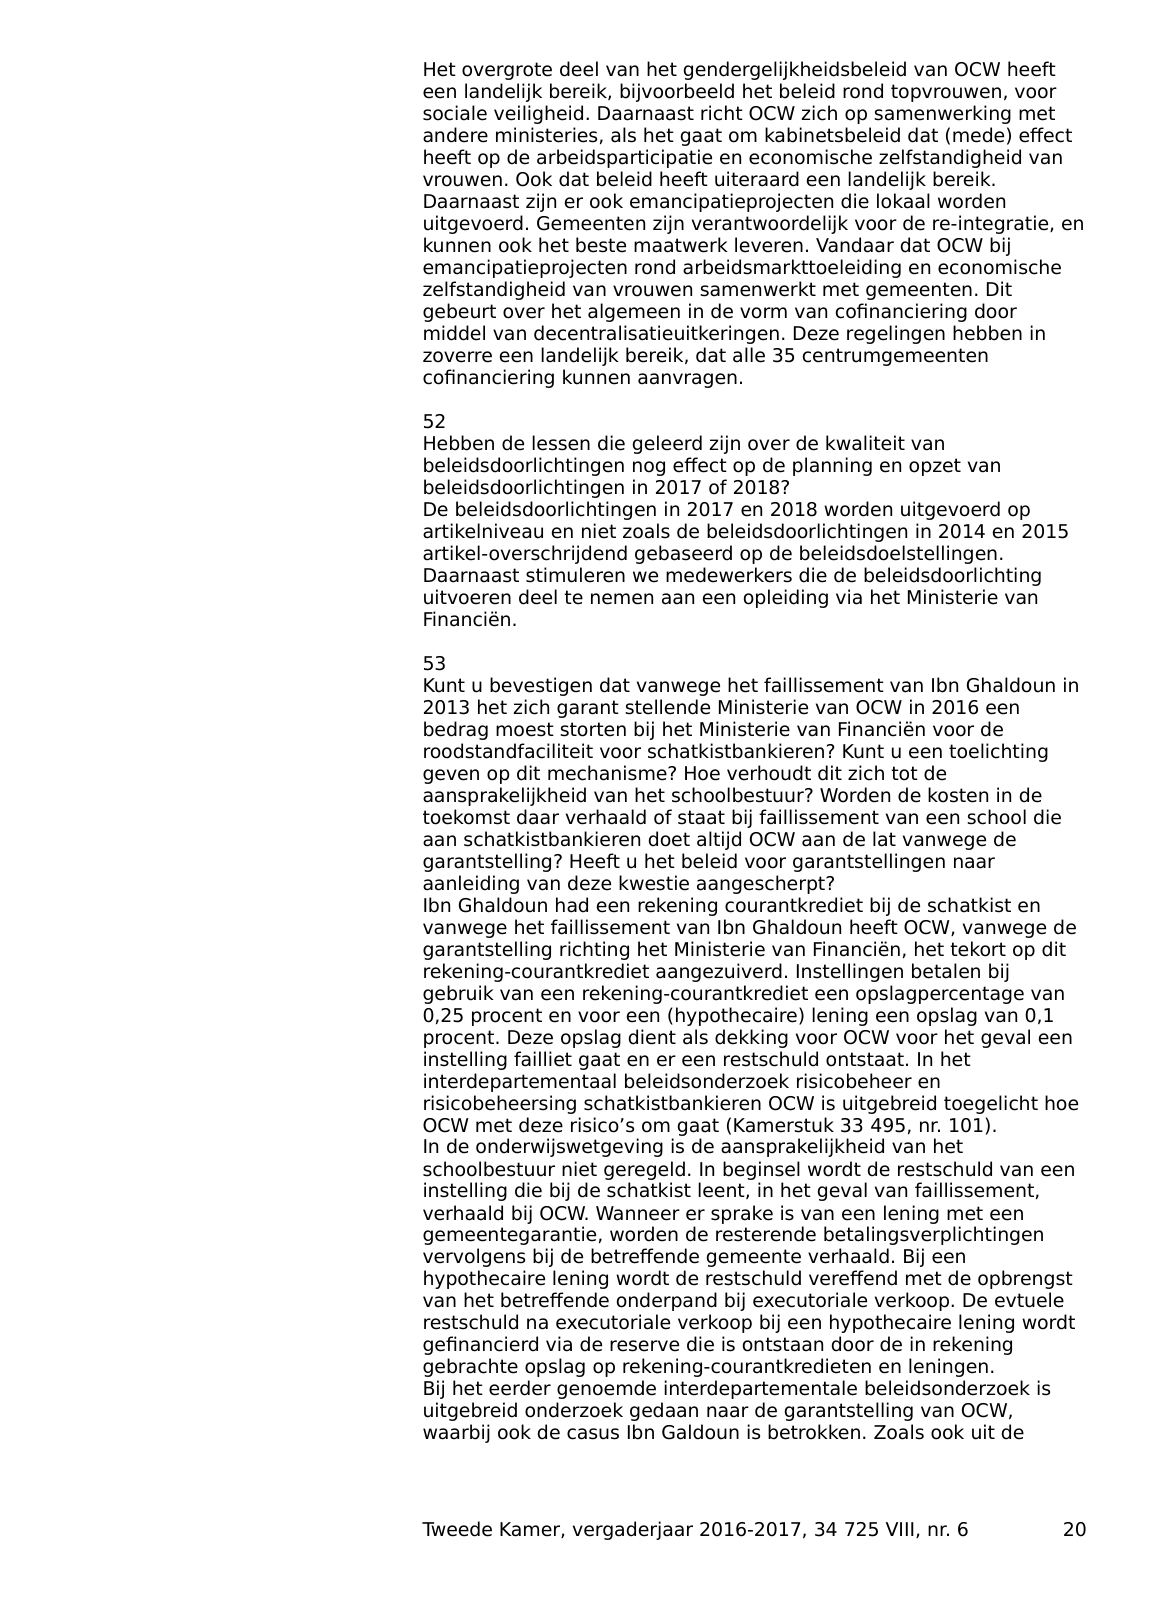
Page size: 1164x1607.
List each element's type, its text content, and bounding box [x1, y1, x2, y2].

text 53 [422, 653, 1087, 675]
text Daarnaast zijn er ook emancipatieprojecten die lokaal worden uitgevoerd. Gemeenten zijn verantwoordelijk voor de re-integratie, en kunnen ook het beste maatwerk leveren. Vandaar dat OCW bij emancipatieprojecten rond arbeidsmarkttoeleiding en economische zelfstandigheid van vrouwen samenwerkt met gemeenten. Dit gebeurt over het algemeen in de vorm van cofinanciering door middel van decentralisatieuitkeringen. Deze regelingen hebben in zoverre een landelijk bereik, dat alle 35 centrumgemeenten cofinanciering kunnen aanvragen. [422, 191, 1087, 389]
text 52 [422, 411, 1087, 433]
text Bij het eerder genoemde interdepartementale beleidsonderzoek is uitgebreid onderzoek gedaan naar de garantstelling van OCW, waarbij ook de casus Ibn Galdoun is betrokken. Zoals ook uit de [422, 1378, 1087, 1444]
text Kunt u bevestigen dat vanwege het faillissement van Ibn Ghaldoun in 2013 het zich garant stellende Ministerie van OCW in 2016 een bedrag moest storten bij het Ministerie van Financiën voor de roodstandfaciliteit voor schatkistbankieren? Kunt u een toelichting geven op dit mechanisme? Hoe verhoudt dit zich tot de aansprakelijkheid van het schoolbestuur? Worden de kosten in de toekomst daar verhaald of staat bij faillissement van een school die aan schatkistbankieren doet altijd OCW aan de lat vanwege de garantstelling? Heeft u het beleid voor garantstellingen naar aanleiding van deze kwestie aangescherpt? [422, 675, 1087, 895]
text Hebben de lessen die geleerd zijn over de kwaliteit van beleidsdoorlichtingen nog effect op de planning en opzet van beleidsdoorlichtingen in 2017 of 2018? [422, 433, 1087, 499]
text Ibn Ghaldoun had een rekening courantkrediet bij de schatkist en vanwege het faillissement van Ibn Ghaldoun heeft OCW, vanwege de garantstelling richting het Ministerie van Financiën, het tekort op dit rekening-courantkrediet aangezuiverd. Instellingen betalen bij gebruik van een rekening-courantkrediet een opslagpercentage van 0,25 procent en voor een (hypothecaire) lening een opslag van 0,1 procent. Deze opslag dient als dekking voor OCW voor het geval een instelling failliet gaat en er een restschuld ontstaat. In het interdepartementaal beleidsonderzoek risicobeheer en risicobeheersing schatkistbankieren OCW is uitgebreid toegelicht hoe OCW met deze risico’s om gaat (Kamerstuk 33 495, nr. 101). [422, 895, 1087, 1136]
text De beleidsdoorlichtingen in 2017 en 2018 worden uitgevoerd op artikelniveau en niet zoals de beleidsdoorlichtingen in 2014 en 2015 artikel-overschrijdend gebaseerd op de beleidsdoelstellingen. Daarnaast stimuleren we medewerkers die de beleidsdoorlichting uitvoeren deel te nemen aan een opleiding via het Ministerie van Financiën. [422, 499, 1087, 631]
text In de onderwijswetgeving is de aansprakelijkheid van het schoolbestuur niet geregeld. In beginsel wordt de restschuld van een instelling die bij de schatkist leent, in het geval van faillissement, verhaald bij OCW. Wanneer er sprake is van een lening met een gemeentegarantie, worden de resterende betalingsverplichtingen vervolgens bij de betreffende gemeente verhaald. Bij een hypothecaire lening wordt de restschuld vereffend met de opbrengst van het betreffende onderpand bij executoriale verkoop. De evtuele restschuld na executoriale verkoop bij een hypothecaire lening wordt gefinancierd via de reserve die is ontstaan door de in rekening gebrachte opslag op rekening-courantkredieten en leningen. [422, 1136, 1087, 1378]
text Het overgrote deel van het gendergelijkheidsbeleid van OCW heeft een landelijk bereik, bijvoorbeeld het beleid rond topvrouwen, voor sociale veiligheid. Daarnaast richt OCW zich op samenwerking met andere ministeries, als het gaat om kabinetsbeleid dat (mede) effect heeft op de arbeidsparticipatie en economische zelfstandigheid van vrouwen. Ook dat beleid heeft uiteraard een landelijk bereik. [422, 59, 1087, 191]
